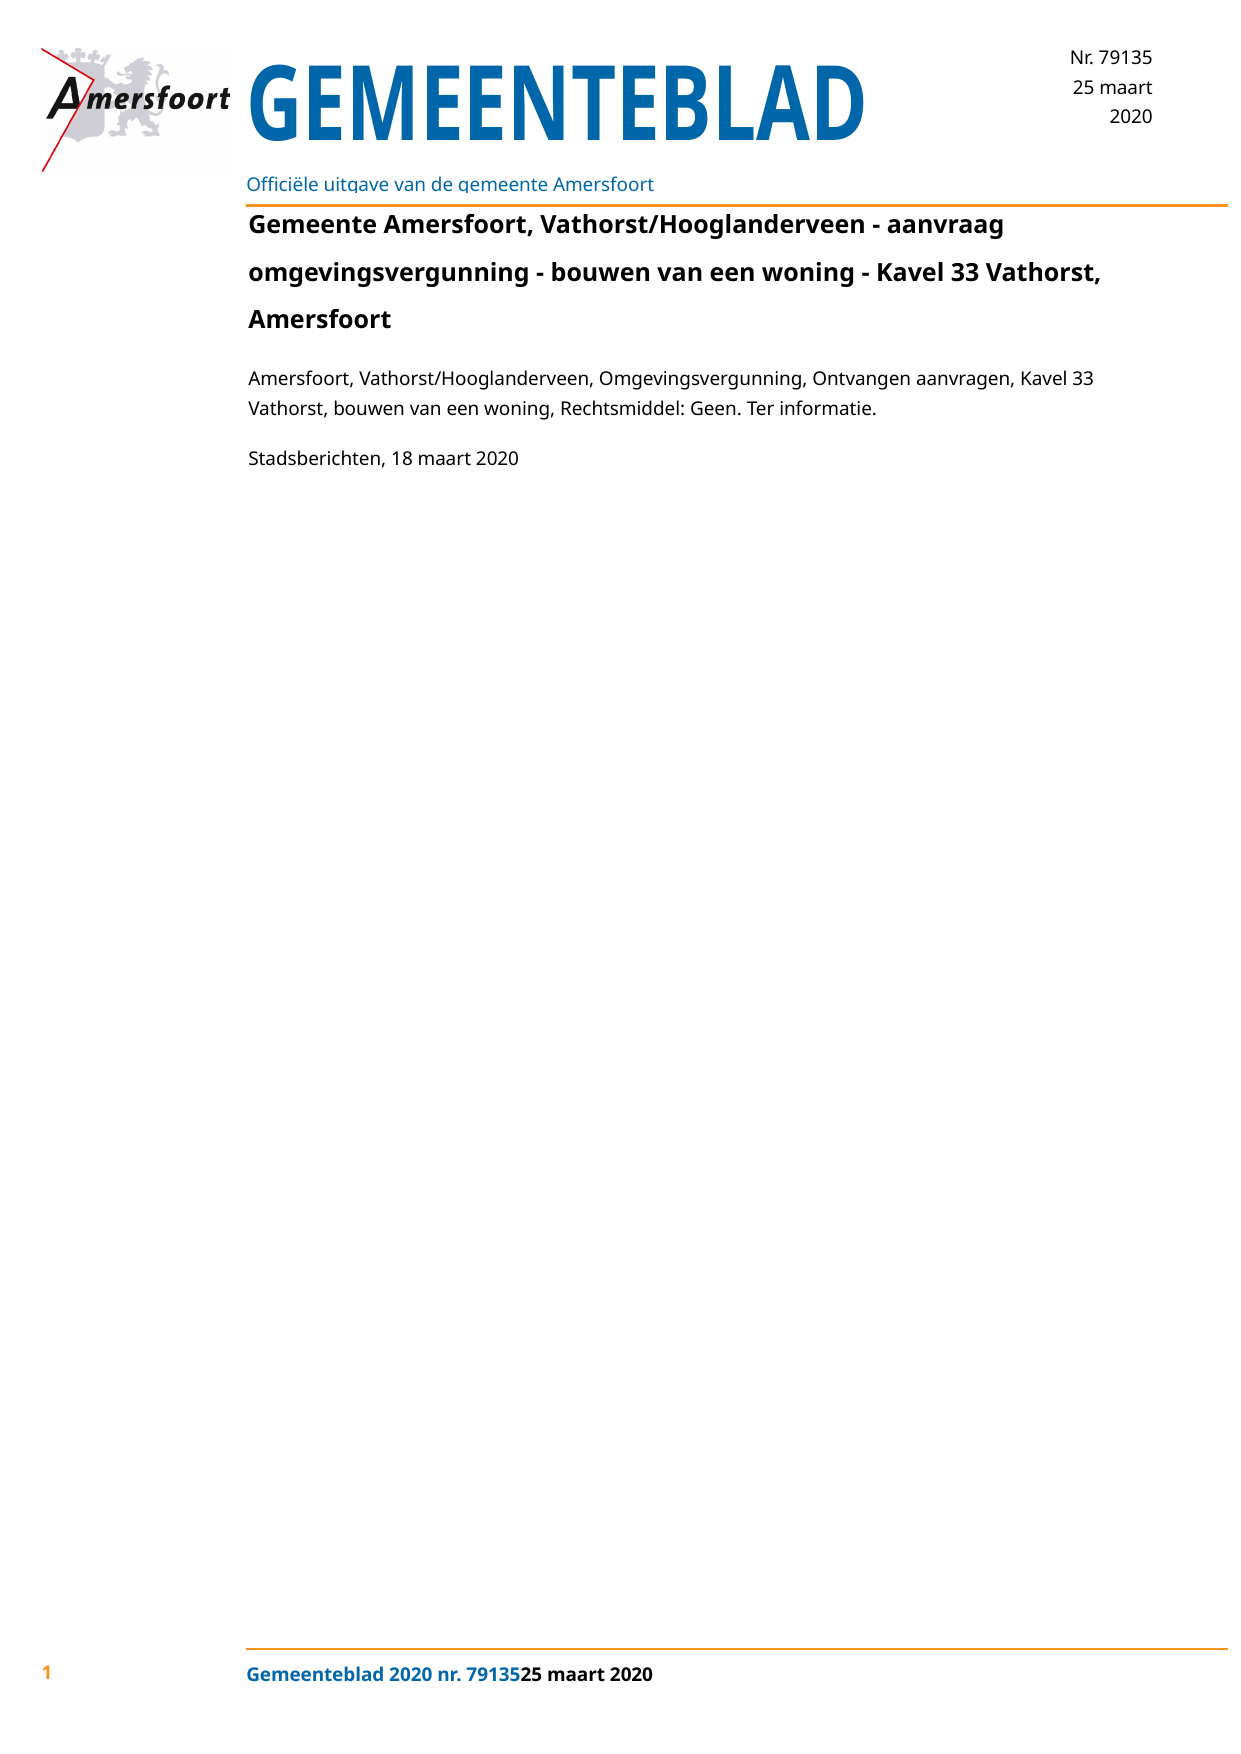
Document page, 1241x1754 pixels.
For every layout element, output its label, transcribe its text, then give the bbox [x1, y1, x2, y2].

text Stadsberichten, 18 maart 2020 [248, 446, 1152, 471]
text Amersfoort, Vathorst/Hooglanderveen, Omgevingsvergunning, Ontvangen aanvragen, Kavel 33 Vathorst, bouwen van een woning, Rechtsmiddel: Geen. Ter informatie. [248, 366, 1152, 421]
text Gemeente Amersfoort, Vathorst/Hooglanderveen - aanvraag omgevingsvergunning - bouwen van een woning - Kavel 33 Vathorst, Amersfoort [248, 207, 1152, 336]
picture [41, 47, 231, 172]
